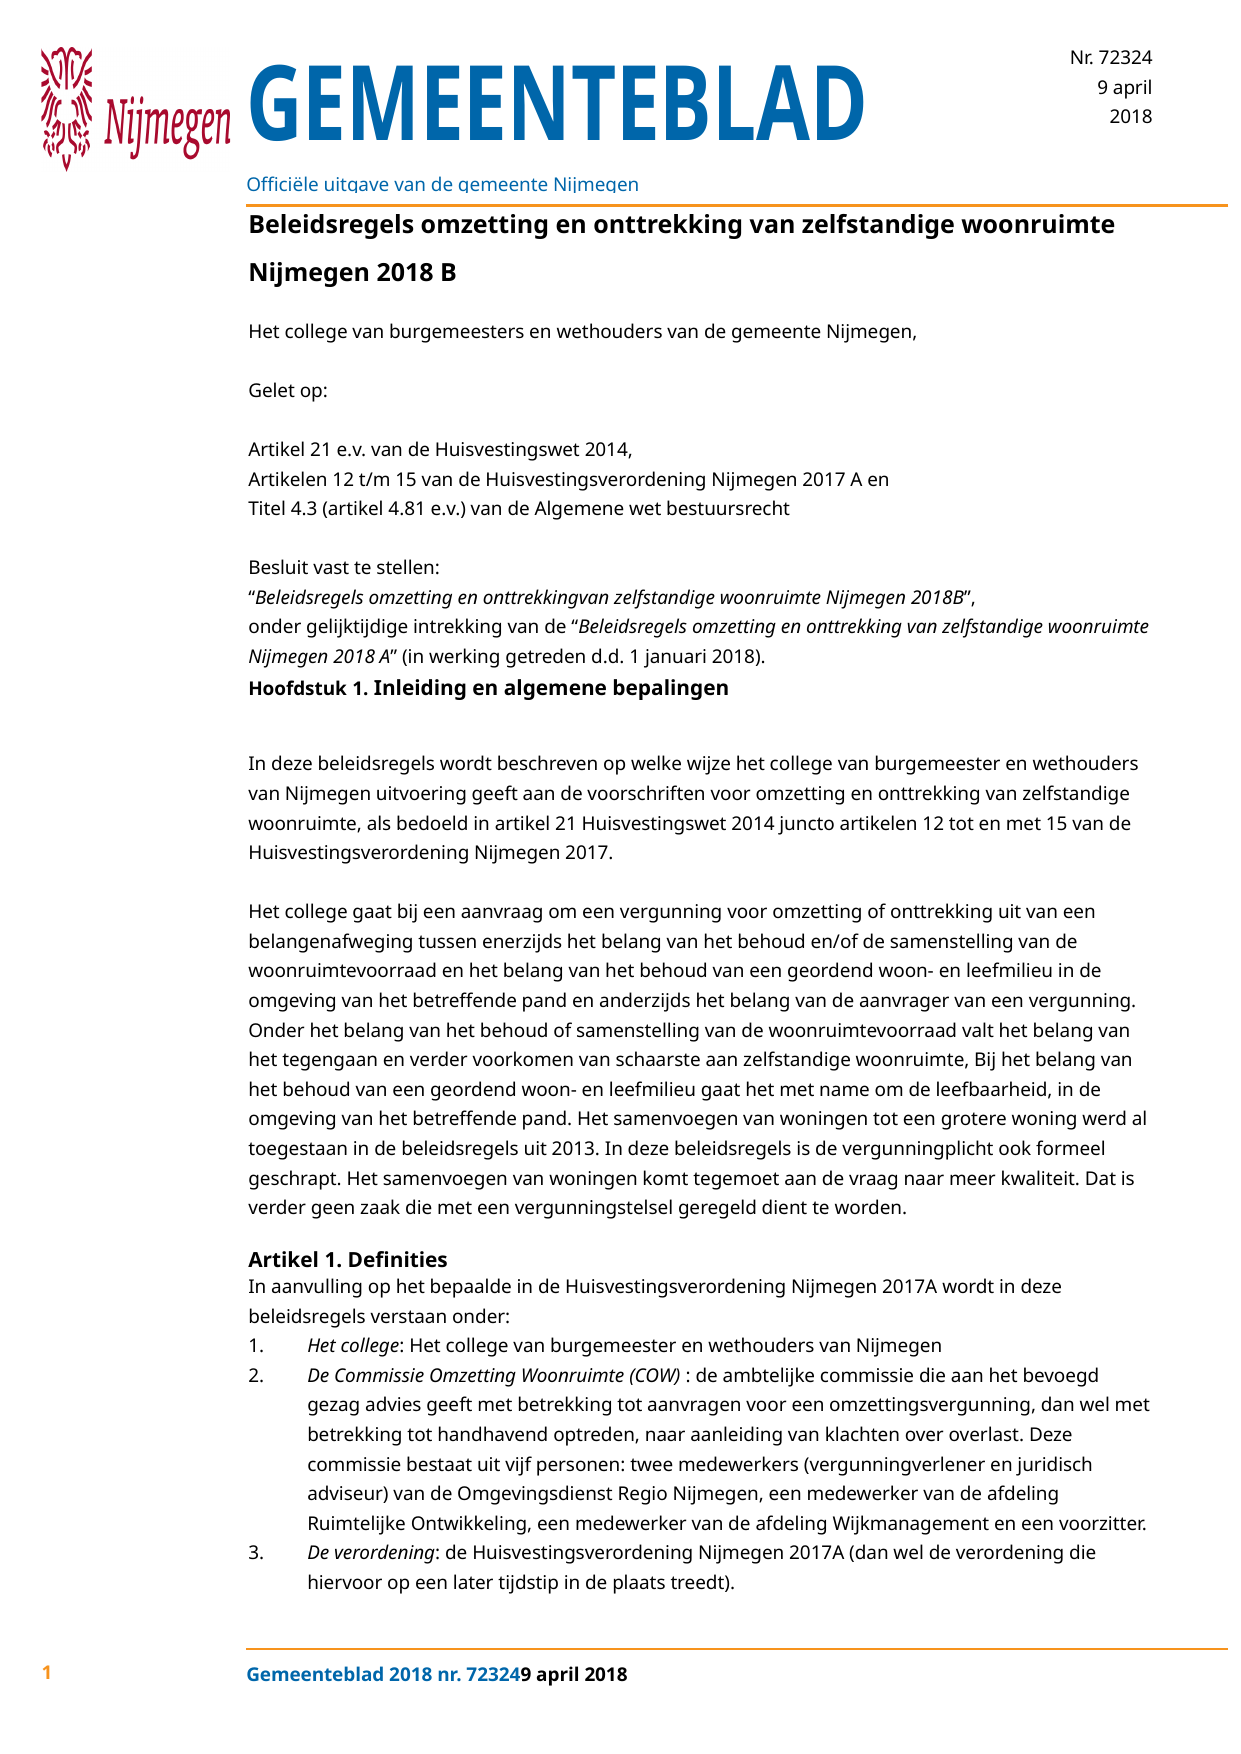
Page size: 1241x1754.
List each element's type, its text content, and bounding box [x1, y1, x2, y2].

list De Commissie Omzetting Woonruimte (COW) : de ambtelijke commissie die aan het bevoegd gezag advies geeft met betrekking tot aanvragen voor een omzettingsvergunning, dan wel met betrekking tot handhavend optreden, naar aanleiding van klachten over overlast. Deze commissie bestaat uit vijf personen: twee medewerkers (vergunningverlener en juridisch adviseur) van de Omgevingsdienst Regio Nijmegen, een medewerker van de afdeling Ruimtelijke Ontwikkeling, een medewerker van de afdeling Wijkmanagement en een voorzitter. [248, 1362, 1152, 1536]
text Besluit vast te stellen: [248, 554, 1152, 580]
text Gelet op: [248, 377, 1152, 403]
text Het college van burgemeesters en wethouders van de gemeente Nijmegen, [248, 318, 1152, 344]
list De verordening: de Huisvestingsverordening Nijmegen 2017A (dan wel de verordening die hiervoor op een later tijdstip in de plaats treedt). [248, 1539, 1152, 1595]
text Artikelen 12 t/m 15 van de Huisvestingsverordening Nijmegen 2017 A en [248, 466, 1152, 492]
text Artikel 1. Definities [248, 1245, 1152, 1273]
text Het college gaat bij een aanvraag om een vergunning voor omzetting of onttrekking uit van een belangenafweging tussen enerzijds het belang van het behoud en/of de samenstelling van de woonruimtevoorraad en het belang van het behoud van een geordend woon- en leefmilieu in de omgeving van het betreffende pand en anderzijds het belang van de aanvrager van een vergunning. Onder het belang van het behoud of samenstelling van de woonruimtevoorraad valt het belang van het tegengaan en verder voorkomen van schaarste aan zelfstandige woonruimte, Bij het belang van het behoud van een geordend woon- en leefmilieu gaat het met name om de leefbaarheid, in de omgeving van het betreffende pand. Het samenvoegen van woningen tot een grotere woning werd al toegestaan in de beleidsregels uit 2013. In deze beleidsregels is de vergunningplicht ook formeel geschrapt. Het samenvoegen van woningen komt tegemoet aan de vraag naar meer kwaliteit. Dat is verder geen zaak die met een vergunningstelsel geregeld dient te worden. [248, 898, 1152, 1220]
text Artikel 21 e.v. van de Huisvestingswet 2014, [248, 436, 1152, 462]
text In deze beleidsregels wordt beschreven op welke wijze het college van burgemeester en wethouders van Nijmegen uitvoering geeft aan de voorschriften voor omzetting en onttrekking van zelfstandige woonruimte, als bedoeld in artikel 21 Huisvestingswet 2014 juncto artikelen 12 tot en met 15 van de Huisvestingsverordening Nijmegen 2017. [248, 751, 1152, 865]
list Het college: Het college van burgemeester en wethouders van Nijmegen [248, 1332, 1152, 1358]
text Beleidsregels omzetting en onttrekking van zelfstandige woonruimte Nijmegen 2018 B [248, 207, 1152, 288]
text Hoofdstuk 1. Inleiding en algemene bepalingen [248, 673, 1152, 701]
text onder gelijktijdige intrekking van de “Beleidsregels omzetting en onttrekking van zelfstandige woonruimte Nijmegen 2018 A” (in werking getreden d.d. 1 januari 2018). [248, 614, 1152, 669]
picture [41, 47, 231, 172]
text In aanvulling op het bepaalde in de Huisvestingsverordening Nijmegen 2017A wordt in deze beleidsregels verstaan onder: [248, 1273, 1152, 1328]
text “Beleidsregels omzetting en onttrekkingvan zelfstandige woonruimte Nijmegen 2018B”, [248, 584, 1152, 610]
text Titel 4.3 (artikel 4.81 e.v.) van de Algemene wet bestuursrecht [248, 495, 1152, 521]
